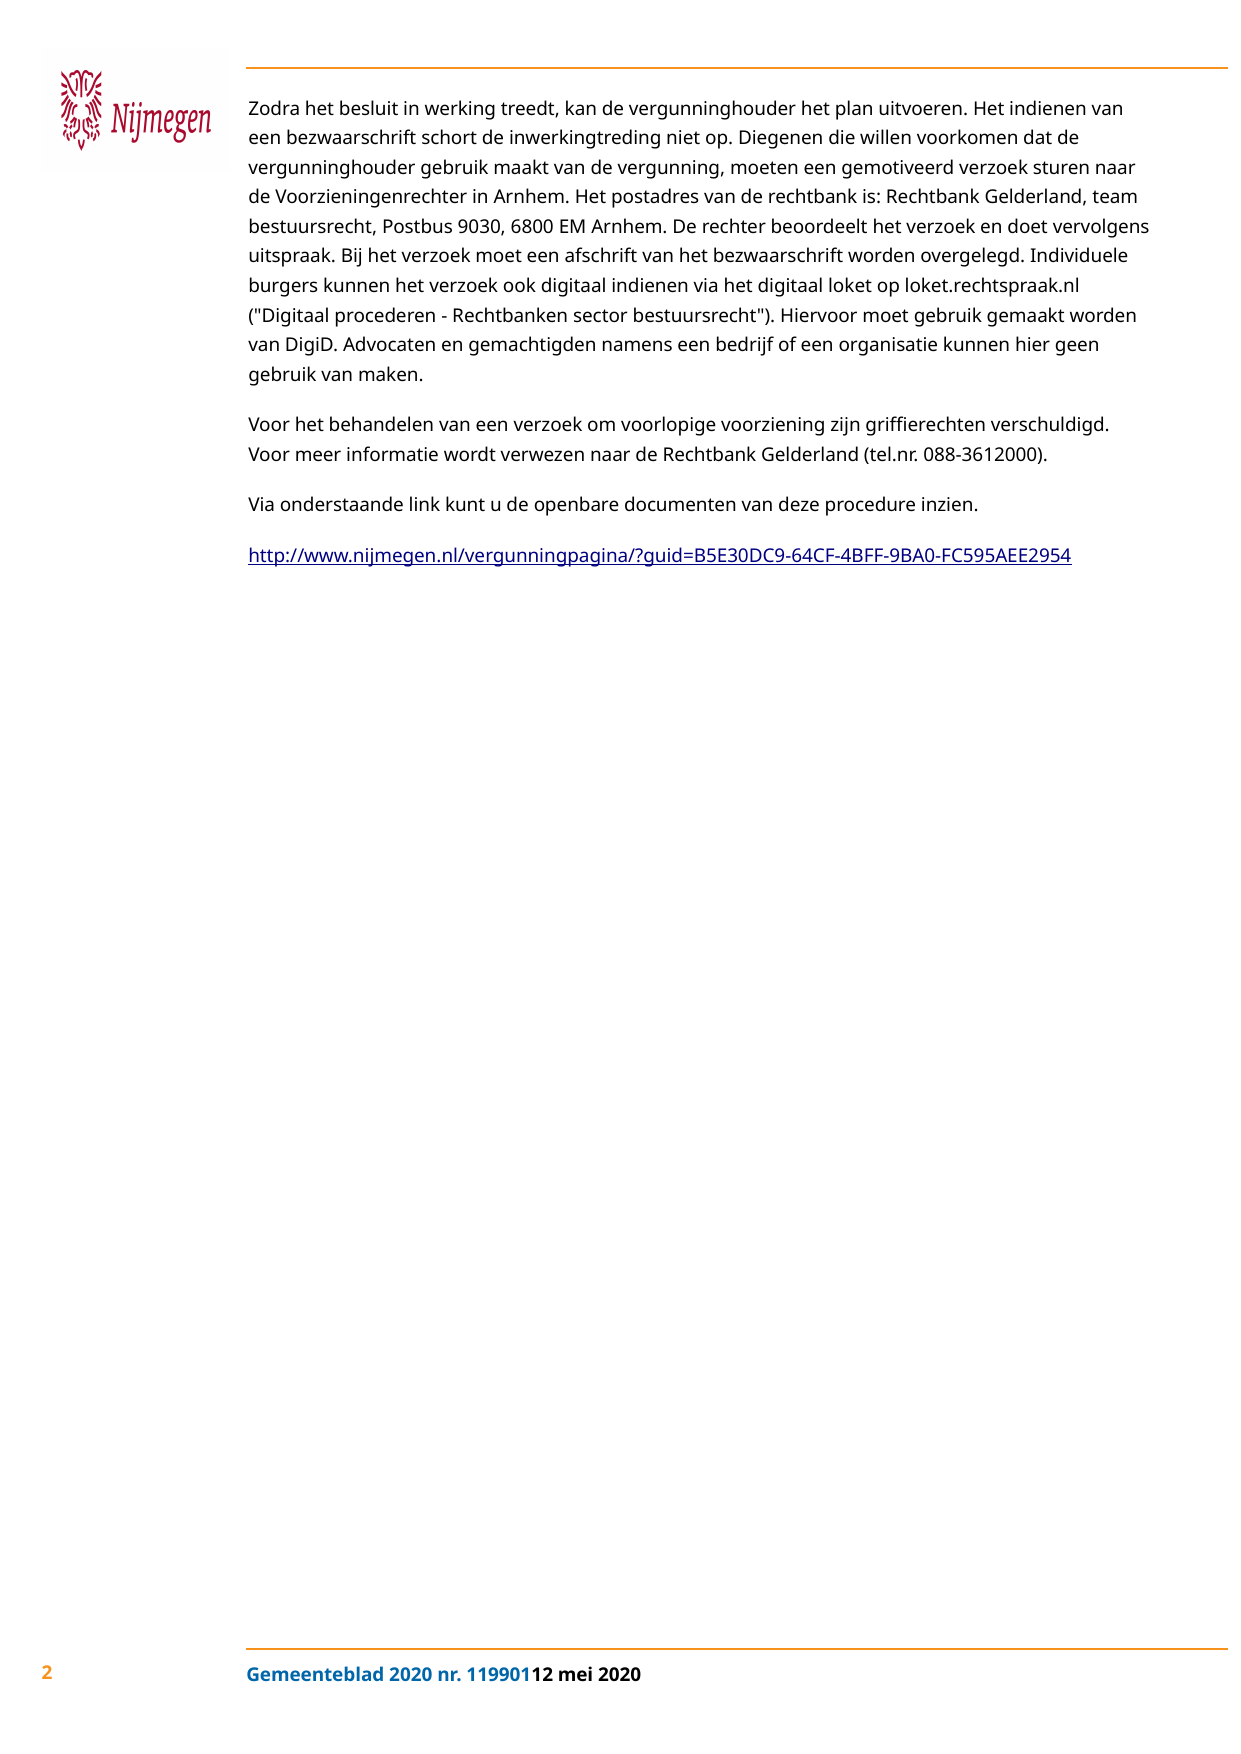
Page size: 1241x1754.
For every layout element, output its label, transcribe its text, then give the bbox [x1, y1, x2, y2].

text http://www.nijmegen.nl/vergunningpagina/?guid=B5E30DC9-64CF-4BFF-9BA0-FC595AEE2954 [248, 542, 1152, 568]
text Zodra het besluit in werking treedt, kan de vergunninghouder het plan uitvoeren. Het indienen van een bezwaarschrift schort de inwerkingtreding niet op. Diegenen die willen voorkomen dat de vergunninghouder gebruik maakt van de vergunning, moeten een gemotiveerd verzoek sturen naar de Voorzieningenrechter in Arnhem. Het postadres van de rechtbank is: Rechtbank Gelderland, team bestuursrecht, Postbus 9030, 6800 EM Arnhem. De rechter beoordeelt het verzoek en doet vervolgens uitspraak. Bij het verzoek moet een afschrift van het bezwaarschrift worden overgelegd. Individuele burgers kunnen het verzoek ook digitaal indienen via het digitaal loket op loket.rechtspraak.nl ("Digitaal procederen - Rechtbanken sector bestuursrecht"). Hiervoor moet gebruik gemaakt worden van DigiD. Advocaten en gemachtigden namens een bedrijf of een organisatie kunnen hier geen gebruik van maken. [248, 95, 1152, 387]
text Via onderstaande link kunt u de openbare documenten van deze procedure inzien. [248, 491, 1152, 517]
text Voor het behandelen van een verzoek om voorlopige voorziening zijn griffierechten verschuldigd. Voor meer informatie wordt verwezen naar de Rechtbank Gelderland (tel.nr. 088-3612000). [248, 411, 1152, 467]
picture [41, 47, 231, 172]
